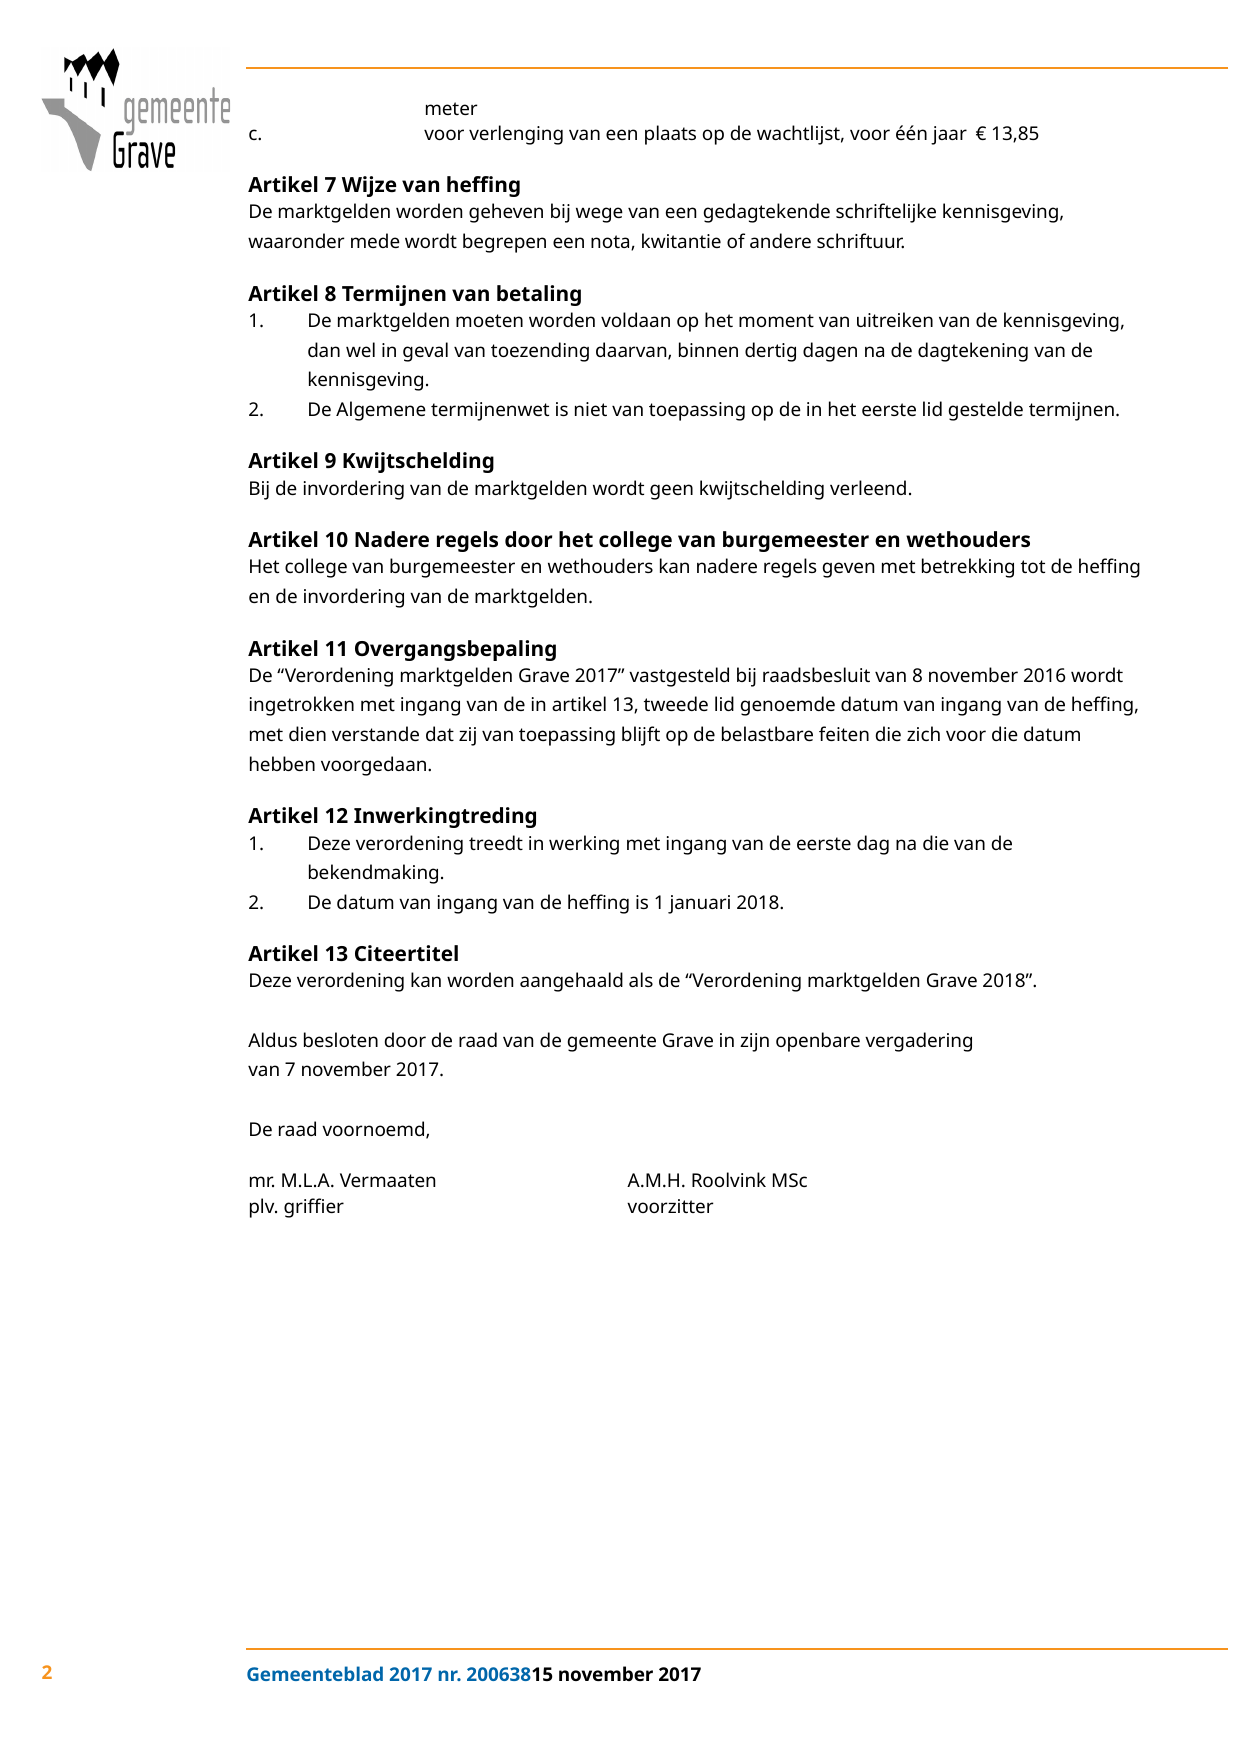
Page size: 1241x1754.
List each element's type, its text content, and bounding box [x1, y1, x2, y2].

table_header De raad voornoemd, [248, 1116, 627, 1141]
table_cell A.M.H. Roolvink MSc [628, 1167, 1152, 1193]
table_cell voorzitter [628, 1193, 1152, 1219]
text Artikel 8 Termijnen van betaling [248, 279, 1152, 307]
table_cell [628, 1141, 1152, 1167]
table_cell c. [248, 121, 424, 146]
table_cell [248, 1141, 627, 1167]
text Artikel 10 Nadere regels door het college van burgemeester en wethouders [248, 525, 1152, 554]
table_cell [975, 95, 1152, 121]
table_cell meter [424, 95, 975, 121]
table_header [628, 1116, 1152, 1141]
table_cell voor verlenging van een plaats op de wachtlijst, voor één jaar [424, 121, 975, 146]
text Artikel 9 Kwijtschelding [248, 446, 1152, 475]
table_cell [248, 95, 424, 121]
text De “Verordening marktgelden Grave 2017” vastgesteld bij raadsbesluit van 8 november 2016 wordt ingetrokken met ingang van de in artikel 13, tweede lid genoemde datum van ingang van de heffing, met dien verstande dat zij van toepassing blijft op de belastbare feiten die zich voor die datum hebben voorgedaan. [248, 662, 1152, 777]
text Aldus besloten door de raad van de gemeente Grave in zijn openbare vergadering [248, 1027, 1152, 1053]
text Artikel 7 Wijze van heffing [248, 170, 1152, 199]
table_cell mr. M.L.A. Vermaaten [248, 1167, 627, 1193]
table_cell € 13,85 [975, 121, 1152, 146]
text van 7 november 2017. [248, 1056, 1152, 1082]
text Artikel 12 Inwerkingtreding [248, 801, 1152, 830]
text Deze verordening kan worden aangehaald als de “Verordening marktgelden Grave 2018”. [248, 968, 1152, 993]
picture [41, 47, 231, 172]
text Artikel 13 Citeertitel [248, 939, 1152, 968]
table_cell plv. griffier [248, 1193, 627, 1219]
text De marktgelden worden geheven bij wege van een gedagtekende schriftelijke kennisgeving, waaronder mede wordt begrepen een nota, kwitantie of andere schriftuur. [248, 199, 1152, 254]
list De Algemene termijnenwet is niet van toepassing op de in het eerste lid gestelde termijnen. [248, 396, 1152, 422]
list De marktgelden moeten worden voldaan op het moment van uitreiken van de kennisgeving, dan wel in geval van toezending daarvan, binnen dertig dagen na de dagtekening van de kennisgeving. [248, 307, 1152, 392]
text Het college van burgemeester en wethouders kan nadere regels geven met betrekking tot de heffing en de invordering van de marktgelden. [248, 554, 1152, 609]
text Bij de invordering van de marktgelden wordt geen kwijtschelding verleend. [248, 475, 1152, 501]
text Artikel 11 Overgangsbepaling [248, 634, 1152, 662]
list Deze verordening treedt in werking met ingang van de eerste dag na die van de bekendmaking. [248, 830, 1152, 885]
list De datum van ingang van de heffing is 1 januari 2018. [248, 889, 1152, 914]
